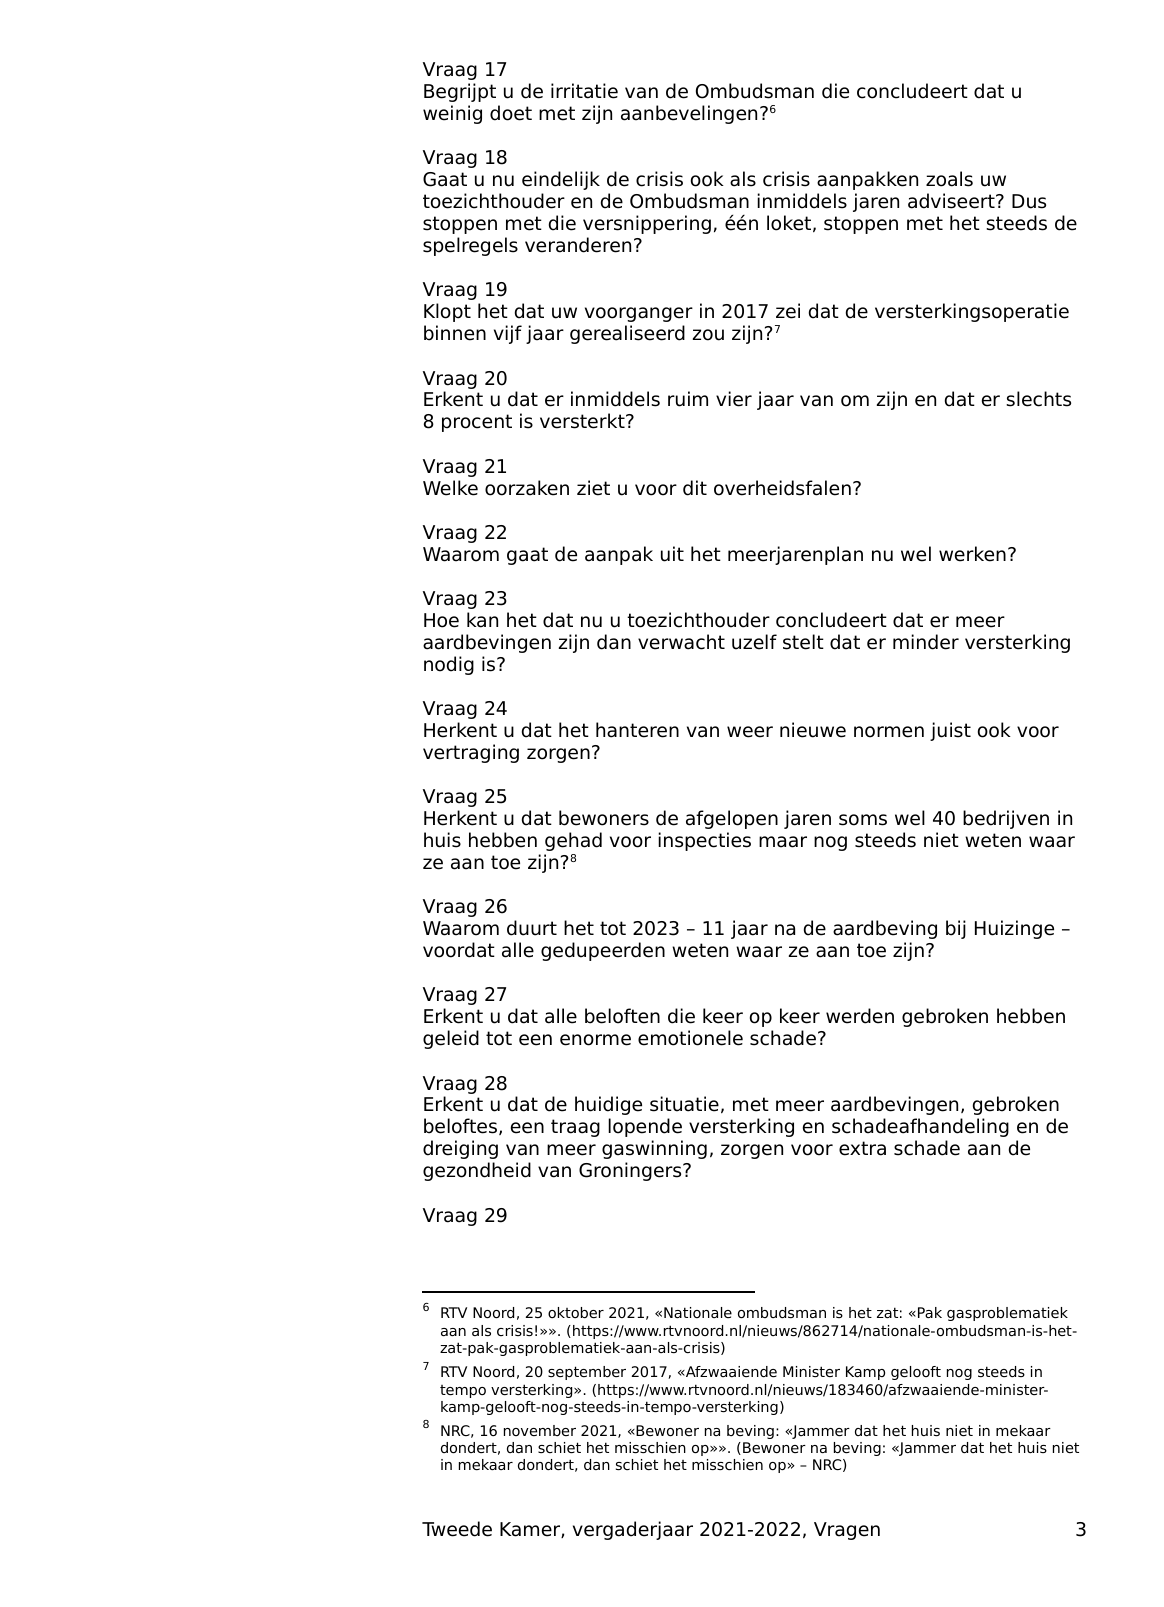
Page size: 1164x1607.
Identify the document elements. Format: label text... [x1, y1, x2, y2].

text Waarom gaat de aanpak uit het meerjarenplan nu wel werken? [422, 544, 1087, 566]
text Vraag 26 [422, 896, 1087, 918]
text Vraag 19 [422, 279, 1087, 301]
text Vraag 17 [422, 59, 1087, 81]
text Klopt het dat uw voorganger in 2017 zei dat de versterkingsoperatie binnen vijf jaar gerealiseerd zou zijn? [422, 301, 1087, 345]
text Vraag 23 [422, 588, 1087, 610]
text Vraag 25 [422, 786, 1087, 808]
text Gaat u nu eindelijk de crisis ook als crisis aanpakken zoals uw toezichthouder en de Ombudsman inmiddels jaren adviseert? Dus stoppen met die versnippering, één loket, stoppen met het steeds de spelregels veranderen? [422, 169, 1087, 257]
text Vraag 22 [422, 522, 1087, 544]
text Erkent u dat er inmiddels ruim vier jaar van om zijn en dat er slechts 8 procent is versterkt? [422, 389, 1087, 433]
text Vraag 20 [422, 367, 1087, 389]
text Erkent u dat de huidige situatie, met meer aardbevingen, gebroken beloftes, een traag lopende versterking en schadeafhandeling en de dreiging van meer gaswinning, zorgen voor extra schade aan de gezondheid van Groningers? [422, 1094, 1087, 1182]
text Welke oorzaken ziet u voor dit overheidsfalen? [422, 477, 1087, 499]
text Hoe kan het dat nu u toezichthouder concludeert dat er meer aardbevingen zijn dan verwacht uzelf stelt dat er minder versterking nodig is? [422, 610, 1087, 676]
text Vraag 29 [422, 1204, 1087, 1226]
text Vraag 21 [422, 456, 1087, 477]
text Vraag 27 [422, 984, 1087, 1006]
text Herkent u dat bewoners de afgelopen jaren soms wel 40 bedrijven in huis hebben gehad voor inspecties maar nog steeds niet weten waar ze aan toe zijn? [422, 808, 1087, 874]
text Herkent u dat het hanteren van weer nieuwe normen juist ook voor vertraging zorgen? [422, 720, 1087, 764]
text RTV Noord, 25 oktober 2021, «Nationale ombudsman is het zat: «Pak gasproblematiek aan als crisis!»». (https://www.rtvnoord.nl/nieuws/862714/nationale-ombudsman-is-het-zat-pak-gasproblematiek-aan-als-crisis) [422, 1301, 1087, 1357]
text RTV Noord, 20 september 2017, «Afzwaaiende Minister Kamp gelooft nog steeds in tempo versterking». (https://www.rtvnoord.nl/nieuws/183460/afzwaaiende-minister-kamp-gelooft-nog-steeds-in-tempo-versterking) [422, 1360, 1087, 1416]
text Vraag 24 [422, 698, 1087, 720]
text Waarom duurt het tot 2023 – 11 jaar na de aardbeving bij Huizinge – voordat alle gedupeerden weten waar ze aan toe zijn? [422, 918, 1087, 962]
text NRC, 16 november 2021, «Bewoner na beving: «Jammer dat het huis niet in mekaar dondert, dan schiet het misschien op»». (Bewoner na beving: «Jammer dat het huis niet in mekaar dondert, dan schiet het misschien op» – NRC) [422, 1418, 1087, 1474]
text Erkent u dat alle beloften die keer op keer werden gebroken hebben geleid tot een enorme emotionele schade? [422, 1006, 1087, 1050]
text Begrijpt u de irritatie van de Ombudsman die concludeert dat u weinig doet met zijn aanbevelingen? [422, 81, 1087, 125]
text Vraag 18 [422, 147, 1087, 169]
text Vraag 28 [422, 1072, 1087, 1094]
